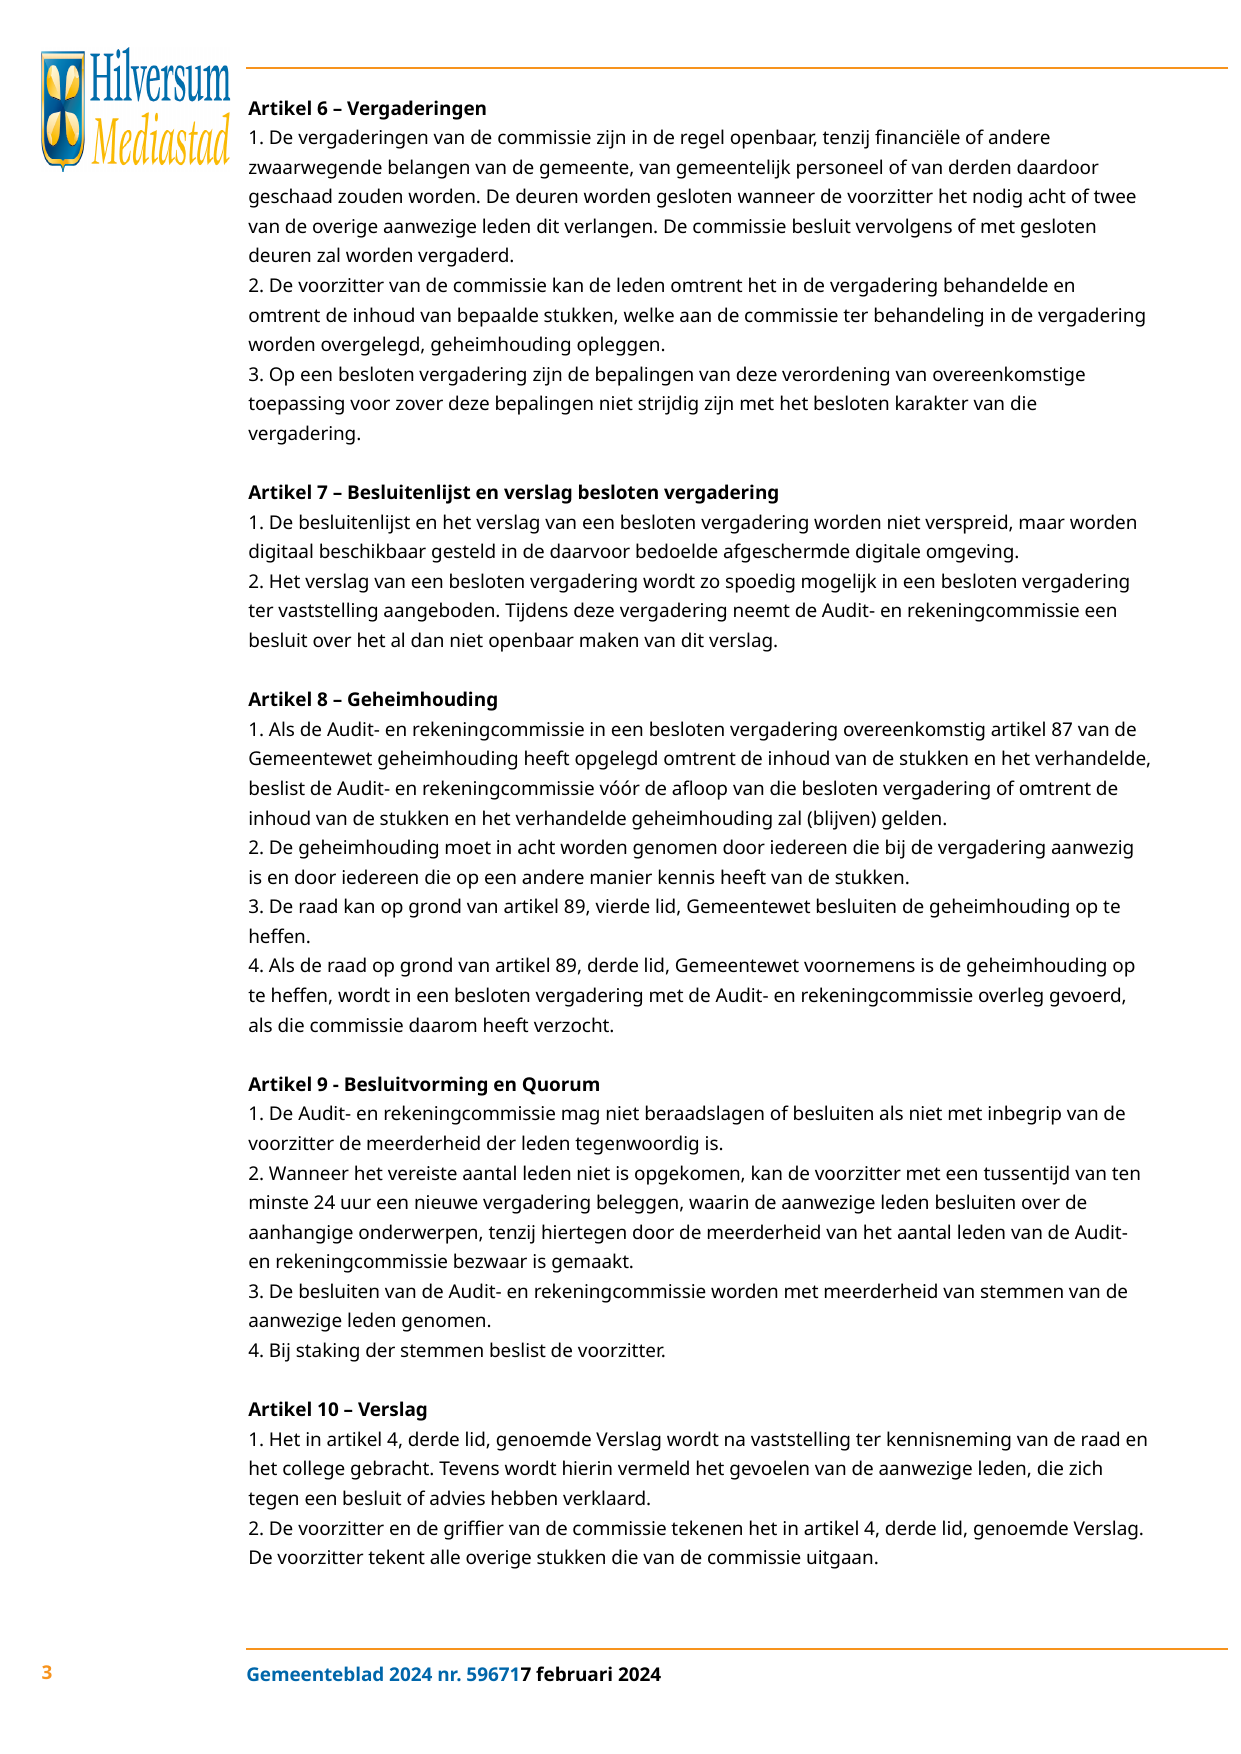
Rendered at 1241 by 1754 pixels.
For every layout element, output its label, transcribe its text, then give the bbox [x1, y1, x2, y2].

text Artikel 9 - Besluitvorming en Quorum [248, 1071, 1152, 1097]
text 4. Bij staking der stemmen beslist de voorzitter. [248, 1337, 1152, 1363]
text 1. De besluitenlijst en het verslag van een besloten vergadering worden niet verspreid, maar worden digitaal beschikbaar gesteld in de daarvoor bedoelde afgeschermde digitale omgeving. [248, 509, 1152, 564]
text 3. Op een besloten vergadering zijn de bepalingen van deze verordening van overeenkomstige toepassing voor zover deze bepalingen niet strijdig zijn met het besloten karakter van die vergadering. [248, 361, 1152, 446]
text 3. De raad kan op grond van artikel 89, vierde lid, Gemeentewet besluiten de geheimhouding op te heffen. [248, 893, 1152, 949]
text Artikel 10 – Verslag [248, 1396, 1152, 1422]
text 3. De besluiten van de Audit- en rekeningcommissie worden met meerderheid van stemmen van de aanwezige leden genomen. [248, 1278, 1152, 1333]
text 2. Wanneer het vereiste aantal leden niet is opgekomen, kan de voorzitter met een tussentijd van ten minste 24 uur een nieuwe vergadering beleggen, waarin de aanwezige leden besluiten over de aanhangige onderwerpen, tenzij hiertegen door de meerderheid van het aantal leden van de Audit- en rekeningcommissie bezwaar is gemaakt. [248, 1160, 1152, 1274]
text Artikel 7 – Besluitenlijst en verslag besloten vergadering [248, 479, 1152, 505]
text Artikel 8 – Geheimhouding [248, 686, 1152, 712]
text 4. Als de raad op grond van artikel 89, derde lid, Gemeentewet voornemens is de geheimhouding op te heffen, wordt in een besloten vergadering met de Audit- en rekeningcommissie overleg gevoerd, als die commissie daarom heeft verzocht. [248, 953, 1152, 1038]
text Artikel 6 – Vergaderingen [248, 95, 1152, 121]
text 1. De Audit- en rekeningcommissie mag niet beraadslagen of besluiten als niet met inbegrip van de voorzitter de meerderheid der leden tegenwoordig is. [248, 1101, 1152, 1156]
text 2. De voorzitter van de commissie kan de leden omtrent het in de vergadering behandelde en omtrent de inhoud van bepaalde stukken, welke aan de commissie ter behandeling in de vergadering worden overgelegd, geheimhouding opleggen. [248, 272, 1152, 357]
text 2. De voorzitter en de griffier van de commissie tekenen het in artikel 4, derde lid, genoemde Verslag. De voorzitter tekent alle overige stukken die van de commissie uitgaan. [248, 1515, 1152, 1570]
text 1. Als de Audit- en rekeningcommissie in een besloten vergadering overeenkomstig artikel 87 van de Gemeentewet geheimhouding heeft opgelegd omtrent de inhoud van de stukken en het verhandelde, beslist de Audit- en rekeningcommissie vóór de afloop van die besloten vergadering of omtrent de inhoud van de stukken en het verhandelde geheimhouding zal (blijven) gelden. [248, 716, 1152, 831]
picture [41, 47, 231, 172]
text 1. De vergaderingen van de commissie zijn in de regel openbaar, tenzij financiële of andere zwaarwegende belangen van de gemeente, van gemeentelijk personeel of van derden daardoor geschaad zouden worden. De deuren worden gesloten wanneer de voorzitter het nodig acht of twee van de overige aanwezige leden dit verlangen. De commissie besluit vervolgens of met gesloten deuren zal worden vergaderd. [248, 124, 1152, 268]
text 2. Het verslag van een besloten vergadering wordt zo spoedig mogelijk in een besloten vergadering ter vaststelling aangeboden. Tijdens deze vergadering neemt de Audit- en rekeningcommissie een besluit over het al dan niet openbaar maken van dit verslag. [248, 568, 1152, 653]
text 2. De geheimhouding moet in acht worden genomen door iedereen die bij de vergadering aanwezig is en door iedereen die op een andere manier kennis heeft van de stukken. [248, 834, 1152, 890]
text 1. Het in artikel 4, derde lid, genoemde Verslag wordt na vaststelling ter kennisneming van de raad en het college gebracht. Tevens wordt hierin vermeld het gevoelen van de aanwezige leden, die zich tegen een besluit of advies hebben verklaard. [248, 1426, 1152, 1511]
